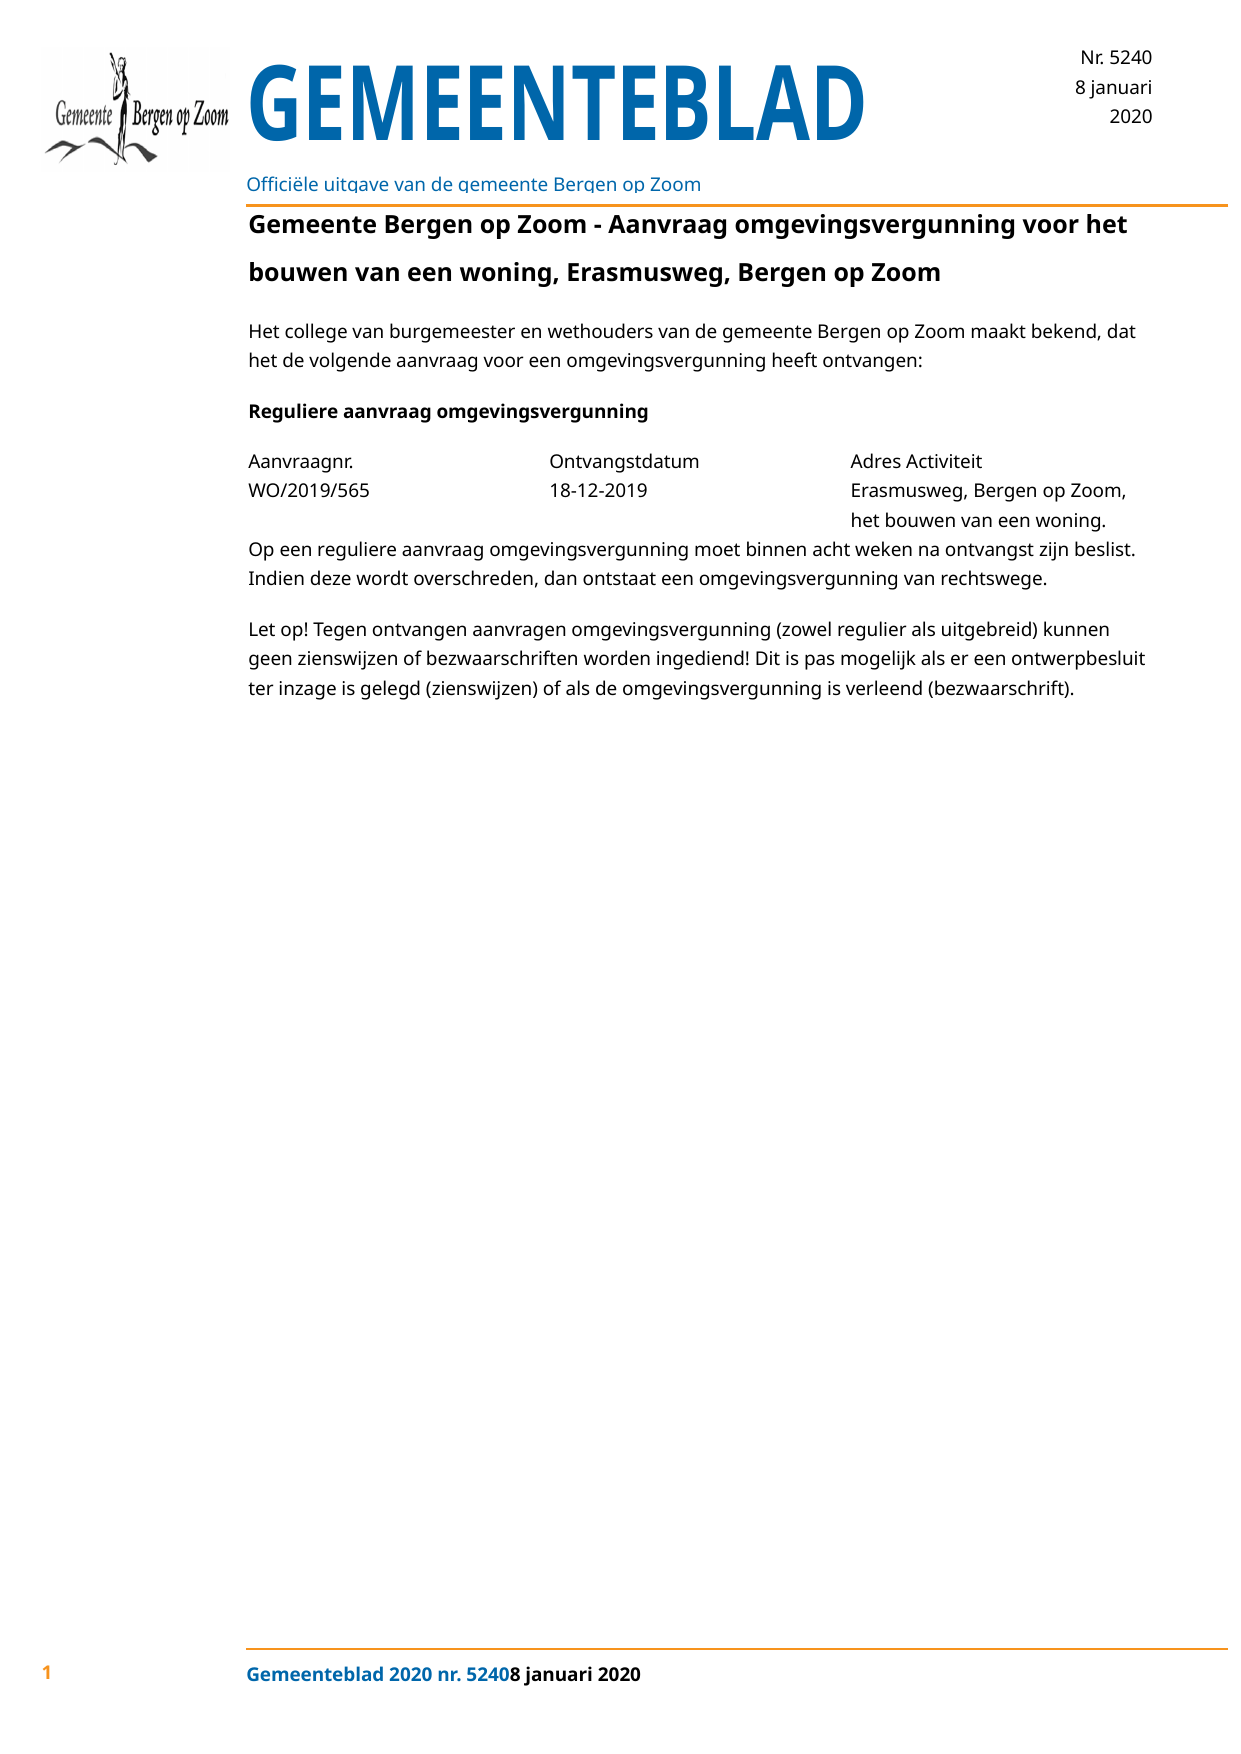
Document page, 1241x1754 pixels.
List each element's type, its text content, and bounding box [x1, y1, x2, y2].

table_header Ontvangstdatum [549, 449, 850, 474]
text Let op! Tegen ontvangen aanvragen omgevingsvergunning (zowel regulier als uitgebreid) kunnen geen zienswijzen of bezwaarschriften worden ingediend! Dit is pas mogelijk als er een ontwerpbesluit ter inzage is gelegd (zienswijzen) of als de omgevingsvergunning is verleend (bezwaarschrift). [248, 616, 1152, 701]
picture [41, 47, 231, 172]
table_header 18-12-2019 [549, 478, 850, 533]
text Gemeente Bergen op Zoom - Aanvraag omgevingsvergunning voor het bouwen van een woning, Erasmusweg, Bergen op Zoom [248, 207, 1152, 288]
table_header Adres Activiteit [850, 449, 1152, 474]
table_header WO/2019/565 [248, 478, 549, 533]
text Op een reguliere aanvraag omgevingsvergunning moet binnen acht weken na ontvangst zijn beslist. Indien deze wordt overschreden, dan ontstaat een omgevingsvergunning van rechtswege. [248, 536, 1152, 591]
text Reguliere aanvraag omgevingsvergunning [248, 398, 1152, 424]
table_header Aanvraagnr. [248, 449, 549, 474]
text Het college van burgemeester en wethouders van de gemeente Bergen op Zoom maakt bekend, dat het de volgende aanvraag voor een omgevingsvergunning heeft ontvangen: [248, 318, 1152, 373]
table_header Erasmusweg, Bergen op Zoom, het bouwen van een woning. [850, 478, 1152, 533]
